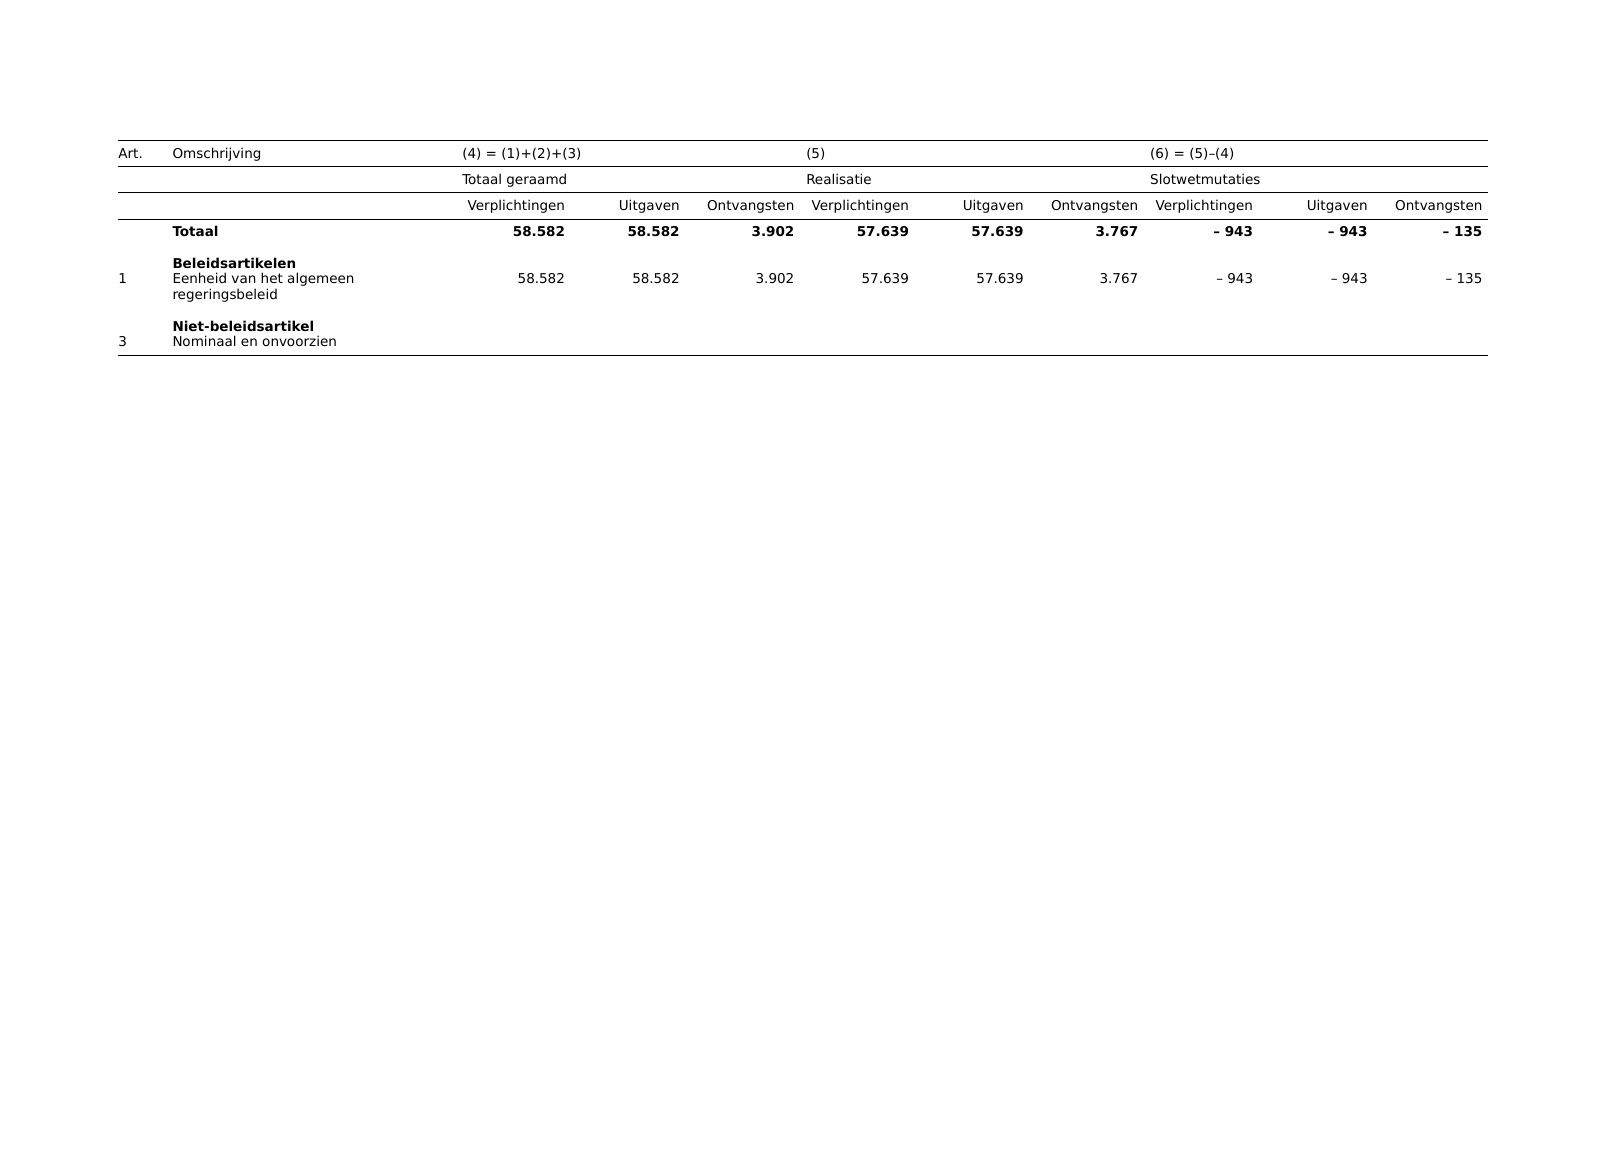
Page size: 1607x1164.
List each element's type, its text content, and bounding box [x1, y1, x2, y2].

table_cell [118, 167, 166, 192]
table_cell – 135 [1373, 220, 1488, 240]
table_cell 58.582 [571, 271, 685, 303]
table_cell [685, 256, 800, 271]
table_cell Uitgaven [571, 193, 685, 218]
table_cell [118, 319, 166, 334]
table_cell [456, 319, 571, 334]
table_cell [1144, 303, 1259, 318]
table_cell Ontvangsten [1373, 193, 1488, 218]
table_header (4) = (1)+(2)+(3) [456, 141, 800, 166]
table_header Art. [118, 141, 166, 166]
table_cell 3.767 [1029, 220, 1144, 240]
table_cell [118, 220, 166, 240]
table_cell – 943 [1259, 220, 1373, 240]
table_cell [571, 334, 685, 355]
table_cell [685, 303, 800, 318]
table_cell 57.639 [800, 271, 915, 303]
table_cell – 135 [1373, 271, 1488, 303]
table_cell [1144, 334, 1259, 355]
table_cell 1 [118, 271, 166, 303]
table_cell [1029, 319, 1144, 334]
table_cell Nominaal en onvoorzien [166, 334, 456, 355]
table_cell Niet-beleidsartikel [166, 319, 456, 334]
table_cell [685, 334, 800, 355]
table_cell [118, 240, 166, 256]
table_cell [800, 334, 915, 355]
table_cell [800, 240, 915, 256]
table_cell [456, 303, 571, 318]
table_header (6) = (5)–(4) [1144, 141, 1488, 166]
table_cell [800, 319, 915, 334]
table_cell [800, 303, 915, 318]
table_cell [915, 256, 1029, 271]
table_cell [1259, 334, 1373, 355]
table_cell [571, 303, 685, 318]
table_cell [800, 256, 915, 271]
table_cell [915, 319, 1029, 334]
table_cell Ontvangsten [1029, 193, 1144, 218]
table_cell [1029, 240, 1144, 256]
table_cell Slotwetmutaties [1144, 167, 1488, 192]
table_cell [166, 303, 456, 318]
table_cell Uitgaven [1259, 193, 1373, 218]
table_cell [1373, 334, 1488, 355]
table_cell [118, 256, 166, 271]
table_cell [118, 193, 166, 218]
table_header (5) [800, 141, 1144, 166]
table_header Omschrijving [166, 141, 456, 166]
table_cell – 943 [1144, 220, 1259, 240]
table_cell Beleidsartikelen [166, 256, 456, 271]
table_cell 57.639 [915, 271, 1029, 303]
table_cell Totaal [166, 220, 456, 240]
table_cell 57.639 [800, 220, 915, 240]
table_cell [1144, 256, 1259, 271]
table_cell [685, 319, 800, 334]
table_cell Ontvangsten [685, 193, 800, 218]
table_cell – 943 [1144, 271, 1259, 303]
table_cell [1029, 334, 1144, 355]
table_cell [118, 303, 166, 318]
table_cell [166, 240, 456, 256]
table_cell Eenheid van het algemeen regeringsbeleid [166, 271, 456, 303]
table_cell [1259, 256, 1373, 271]
table_cell 3.902 [685, 271, 800, 303]
table_cell Uitgaven [915, 193, 1029, 218]
table_cell [1373, 319, 1488, 334]
table_cell [915, 303, 1029, 318]
table_cell [456, 240, 571, 256]
table_cell [571, 256, 685, 271]
table_cell Verplichtingen [800, 193, 915, 218]
table_cell [685, 240, 800, 256]
table_cell 3.767 [1029, 271, 1144, 303]
table_cell [456, 256, 571, 271]
table_cell [166, 167, 456, 192]
table_cell [1144, 240, 1259, 256]
table_cell [1029, 303, 1144, 318]
table_cell [915, 334, 1029, 355]
table_cell [1373, 240, 1488, 256]
table_cell 3 [118, 334, 166, 355]
table_cell [1373, 256, 1488, 271]
table_cell 3.902 [685, 220, 800, 240]
table_cell [1259, 303, 1373, 318]
table_cell [1259, 240, 1373, 256]
table_cell [1029, 256, 1144, 271]
table_cell Verplichtingen [1144, 193, 1259, 218]
table_cell Totaal geraamd [456, 167, 800, 192]
table_cell [571, 319, 685, 334]
table_cell [915, 240, 1029, 256]
table_cell [1144, 319, 1259, 334]
table_cell 58.582 [571, 220, 685, 240]
table_cell 58.582 [456, 220, 571, 240]
table_cell 58.582 [456, 271, 571, 303]
table_cell [1259, 319, 1373, 334]
table_cell – 943 [1259, 271, 1373, 303]
table_cell [456, 334, 571, 355]
table_cell [1373, 303, 1488, 318]
table_cell Realisatie [800, 167, 1144, 192]
table_cell 57.639 [915, 220, 1029, 240]
table_cell [166, 193, 456, 218]
table_cell [571, 240, 685, 256]
table_cell Verplichtingen [456, 193, 571, 218]
